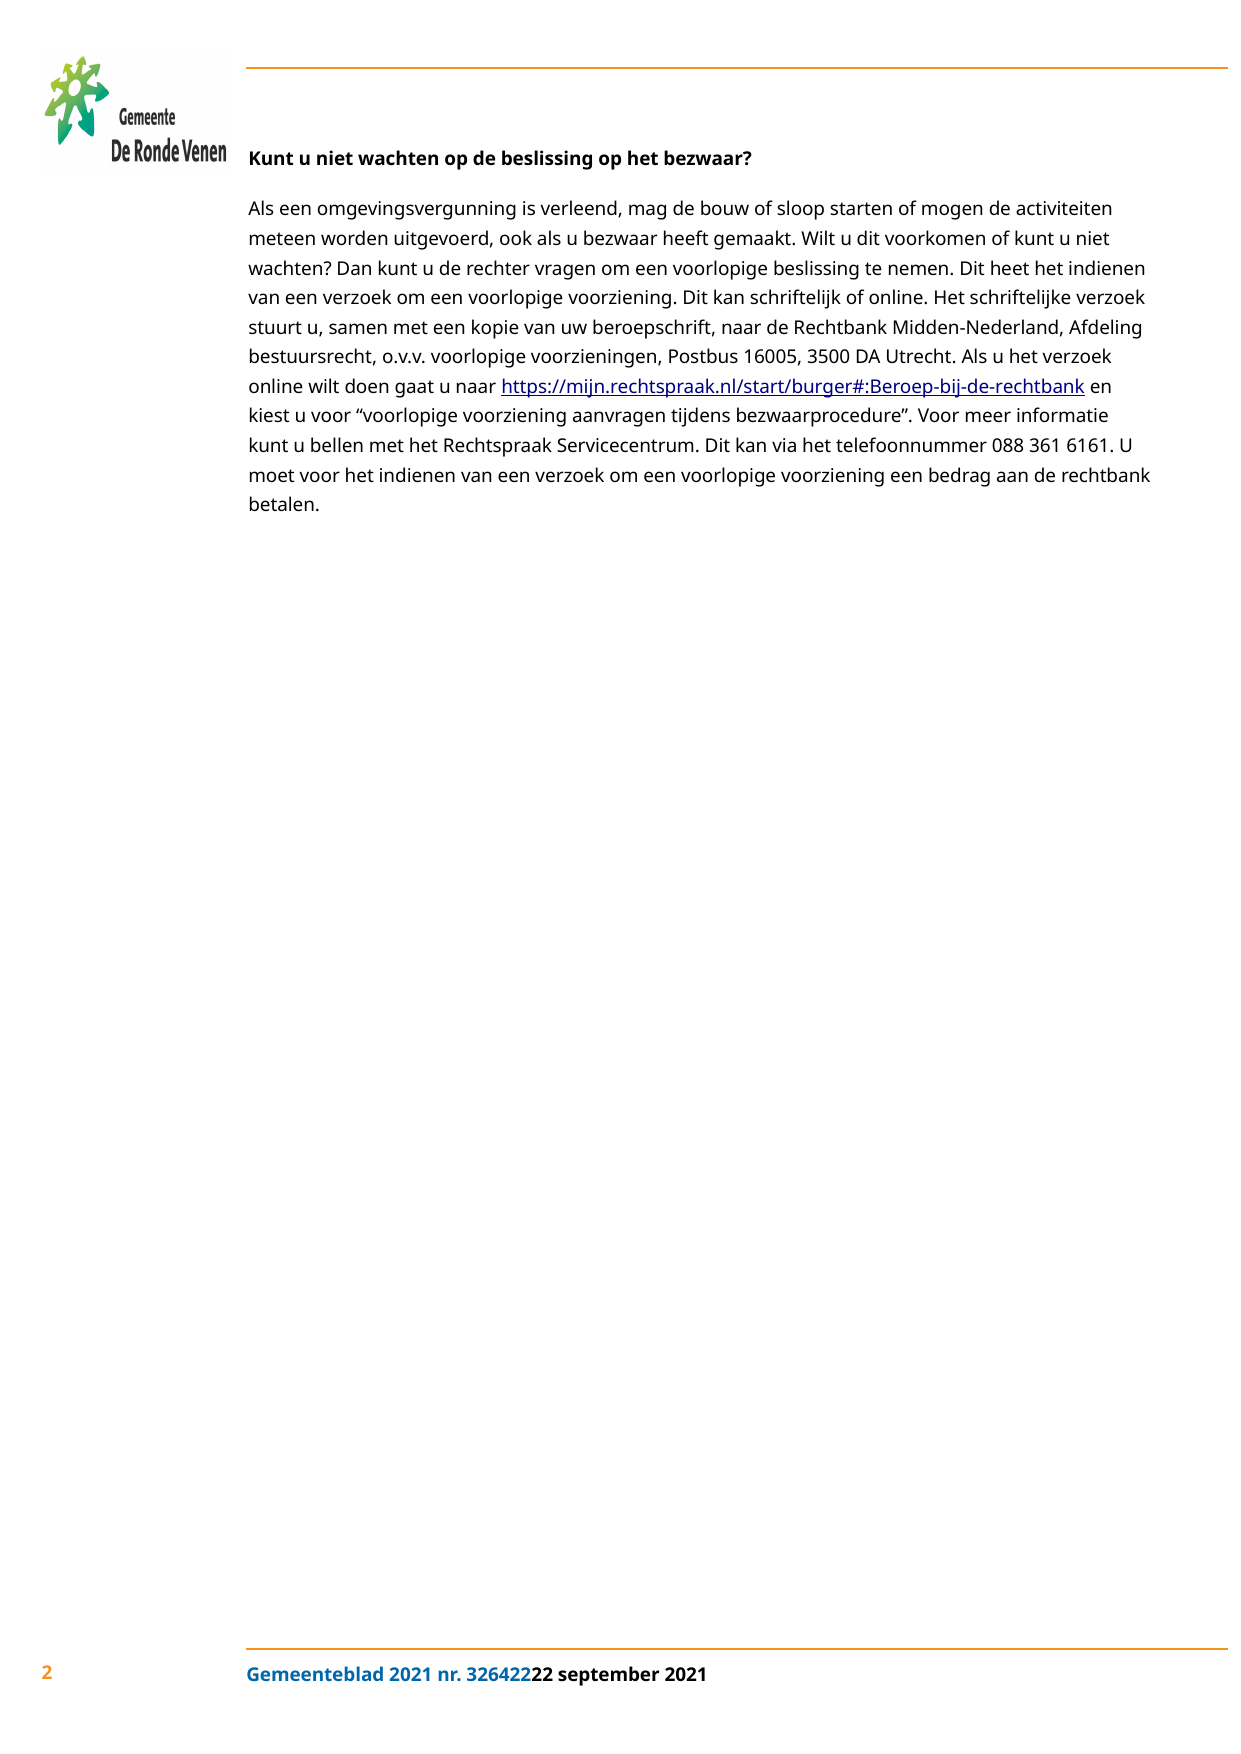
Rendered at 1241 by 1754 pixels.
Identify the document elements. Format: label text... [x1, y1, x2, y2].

text Kunt u niet wachten op de beslissing op het bezwaar? [248, 145, 1152, 171]
picture [41, 47, 231, 172]
text Als een omgevingsvergunning is verleend, mag de bouw of sloop starten of mogen de activiteiten meteen worden uitgevoerd, ook als u bezwaar heeft gemaakt. Wilt u dit voorkomen of kunt u niet wachten? Dan kunt u de rechter vragen om een voorlopige beslissing te nemen. Dit heet het indienen van een verzoek om een voorlopige voorziening. Dit kan schriftelijk of online. Het schriftelijke verzoek stuurt u, samen met een kopie van uw beroepschrift, naar de Rechtbank Midden-Nederland, Afdeling bestuursrecht, o.v.v. voorlopige voorzieningen, Postbus 16005, 3500 DA Utrecht. Als u het verzoek online wilt doen gaat u naar https://mijn.rechtspraak.nl/start/burger#:Beroep-bij-de-rechtbank en kiest u voor “voorlopige voorziening aanvragen tijdens bezwaarprocedure”. Voor meer informatie kunt u bellen met het Rechtspraak Servicecentrum. Dit kan via het telefoonnummer 088 361 6161. U moet voor het indienen van een verzoek om een voorlopige voorziening een bedrag aan de rechtbank betalen. [248, 196, 1152, 517]
